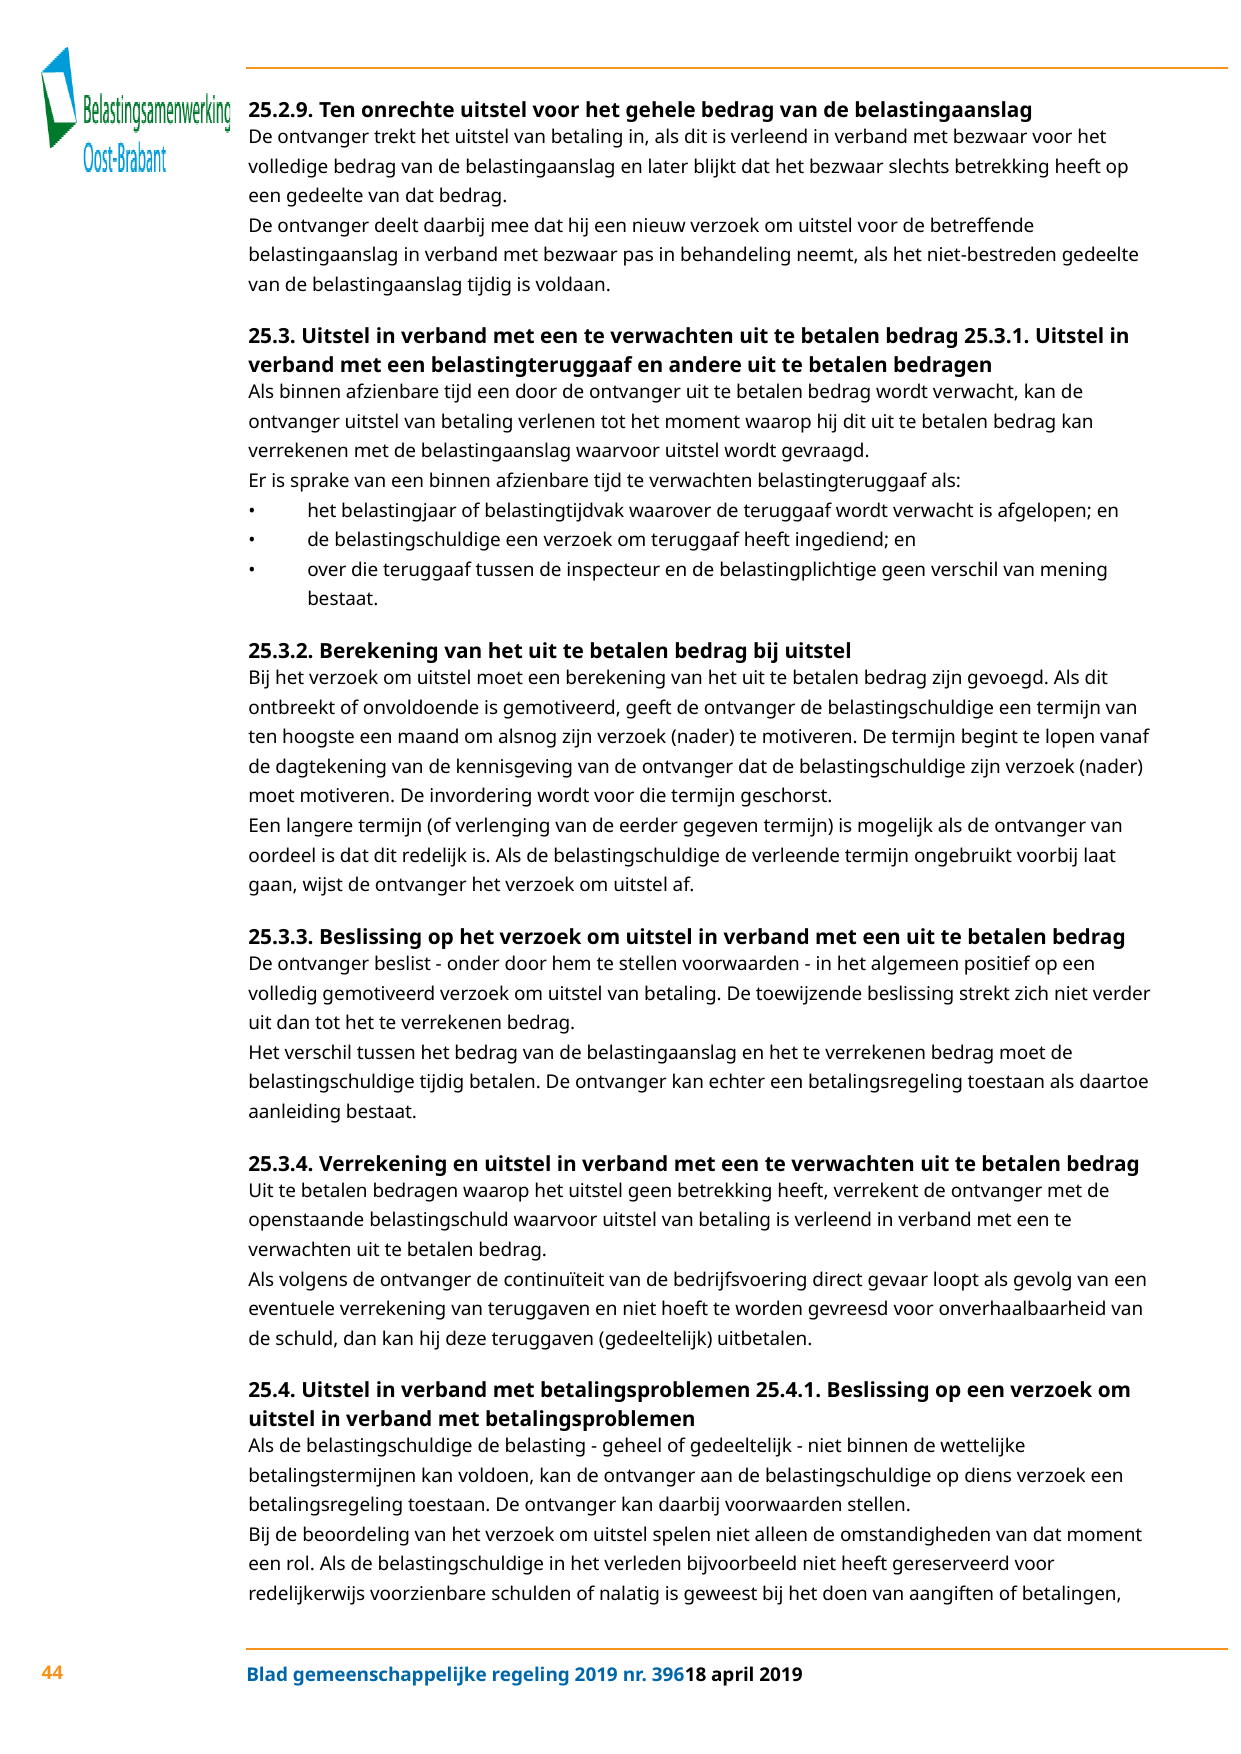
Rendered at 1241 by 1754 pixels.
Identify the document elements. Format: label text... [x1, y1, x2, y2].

text 25.3.3. Beslissing op het verzoek om uitstel in verband met een uit te betalen bedrag [248, 922, 1152, 950]
text Als de belastingschuldige de belasting - geheel of gedeeltelijk - niet binnen de wettelijke betalingstermijnen kan voldoen, kan de ontvanger aan de belastingschuldige op diens verzoek een betalingsregeling toestaan. De ontvanger kan daarbij voorwaarden stellen. [248, 1432, 1152, 1517]
picture [91, 163, 96, 172]
text Uit te betalen bedragen waarop het uitstel geen betrekking heeft, verrekent de ontvanger met de openstaande belastingschuld waarvoor uitstel van betaling is verleend in verband met een te verwachten uit te betalen bedrag. [248, 1177, 1152, 1262]
text De ontvanger deelt daarbij mee dat hij een nieuw verzoek om uitstel voor de betreffende belastingaanslag in verband met bezwaar pas in behandeling neemt, als het niet-bestreden gedeelte van de belastingaanslag tijdig is voldaan. [248, 212, 1152, 297]
list de belastingschuldige een verzoek om teruggaaf heeft ingediend; en [248, 526, 1152, 552]
picture [86, 146, 91, 169]
text Het verschil tussen het bedrag van de belastingaanslag en het te verrekenen bedrag moet de belastingschuldige tijdig betalen. De ontvanger kan echter een betalingsregeling toestaan als daartoe aanleiding bestaat. [248, 1039, 1152, 1124]
text Als volgens de ontvanger de continuïteit van de bedrijfsvoering direct gevaar loopt als gevolg van een eventuele verrekening van teruggaven en niet hoeft te worden gevreesd voor onverhaalbaarheid van de schuld, dan kan hij deze teruggaven (gedeeltelijk) uitbetalen. [248, 1266, 1152, 1351]
text Een langere termijn (of verlenging van de eerder gegeven termijn) is mogelijk als de ontvanger van oordeel is dat dit redelijk is. Als de belastingschuldige de verleende termijn ongebruikt voorbij laat gaan, wijst de ontvanger het verzoek om uitstel af. [248, 812, 1152, 897]
list over die teruggaaf tussen de inspecteur en de belastingplichtige geen verschil van mening bestaat. [248, 556, 1152, 611]
text 25.3.4. Verrekening en uitstel in verband met een te verwachten uit te betalen bedrag [248, 1149, 1152, 1177]
text Bij het verzoek om uitstel moet een berekening van het uit te betalen bedrag zijn gevoegd. Als dit ontbreekt of onvoldoende is gemotiveerd, geeft de ontvanger de belastingschuldige een termijn van ten hoogste een maand om alsnog zijn verzoek (nader) te motiveren. De termijn begint te lopen vanaf de dagtekening van de kennisgeving van de ontvanger dat de belastingschuldige zijn verzoek (nader) moet motiveren. De invordering wordt voor die termijn geschorst. [248, 664, 1152, 808]
text De ontvanger trekt het uitstel van betaling in, als dit is verleend in verband met bezwaar voor het volledige bedrag van de belastingaanslag en later blijkt dat het bezwaar slechts betrekking heeft op een gedeelte van dat bedrag. [248, 123, 1152, 208]
text 25.3.2. Berekening van het uit te betalen bedrag bij uitstel [248, 636, 1152, 664]
text De ontvanger beslist - onder door hem te stellen voorwaarden - in het algemeen positief op een volledig gemotiveerd verzoek om uitstel van betaling. De toewijzende beslissing strekt zich niet verder uit dan tot het te verrekenen bedrag. [248, 950, 1152, 1035]
text Als binnen afzienbare tijd een door de ontvanger uit te betalen bedrag wordt verwacht, kan de ontvanger uitstel van betaling verlenen tot het moment waarop hij dit uit te betalen bedrag kan verrekenen met de belastingaanslag waarvoor uitstel wordt gevraagd. [248, 378, 1152, 463]
list het belastingjaar of belastingtijdvak waarover de teruggaaf wordt verwacht is afgelopen; en [248, 497, 1152, 522]
picture [100, 161, 105, 172]
text Bij de beoordeling van het verzoek om uitstel spelen niet alleen de omstandigheden van dat moment een rol. Als de belastingschuldige in het verleden bijvoorbeeld niet heeft gereserveerd voor redelijkerwijs voorzienbare schulden of nalatig is geweest bij het doen van aangiften of betalingen, [248, 1521, 1152, 1606]
text 25.3. Uitstel in verband met een te verwachten uit te betalen bedrag 25.3.1. Uitstel in verband met een belastingteruggaaf en andere uit te betalen bedragen [248, 322, 1152, 378]
text Er is sprake van een binnen afzienbare tijd te verwachten belastingteruggaaf als: [248, 467, 1152, 493]
text 25.4. Uitstel in verband met betalingsproblemen 25.4.1. Beslissing op een verzoek om uitstel in verband met betalingsproblemen [248, 1375, 1152, 1432]
picture [129, 155, 134, 172]
picture [41, 47, 231, 172]
text 25.2.9. Ten onrechte uitstel voor het gehele bedrag van de belastingaanslag [248, 95, 1152, 123]
